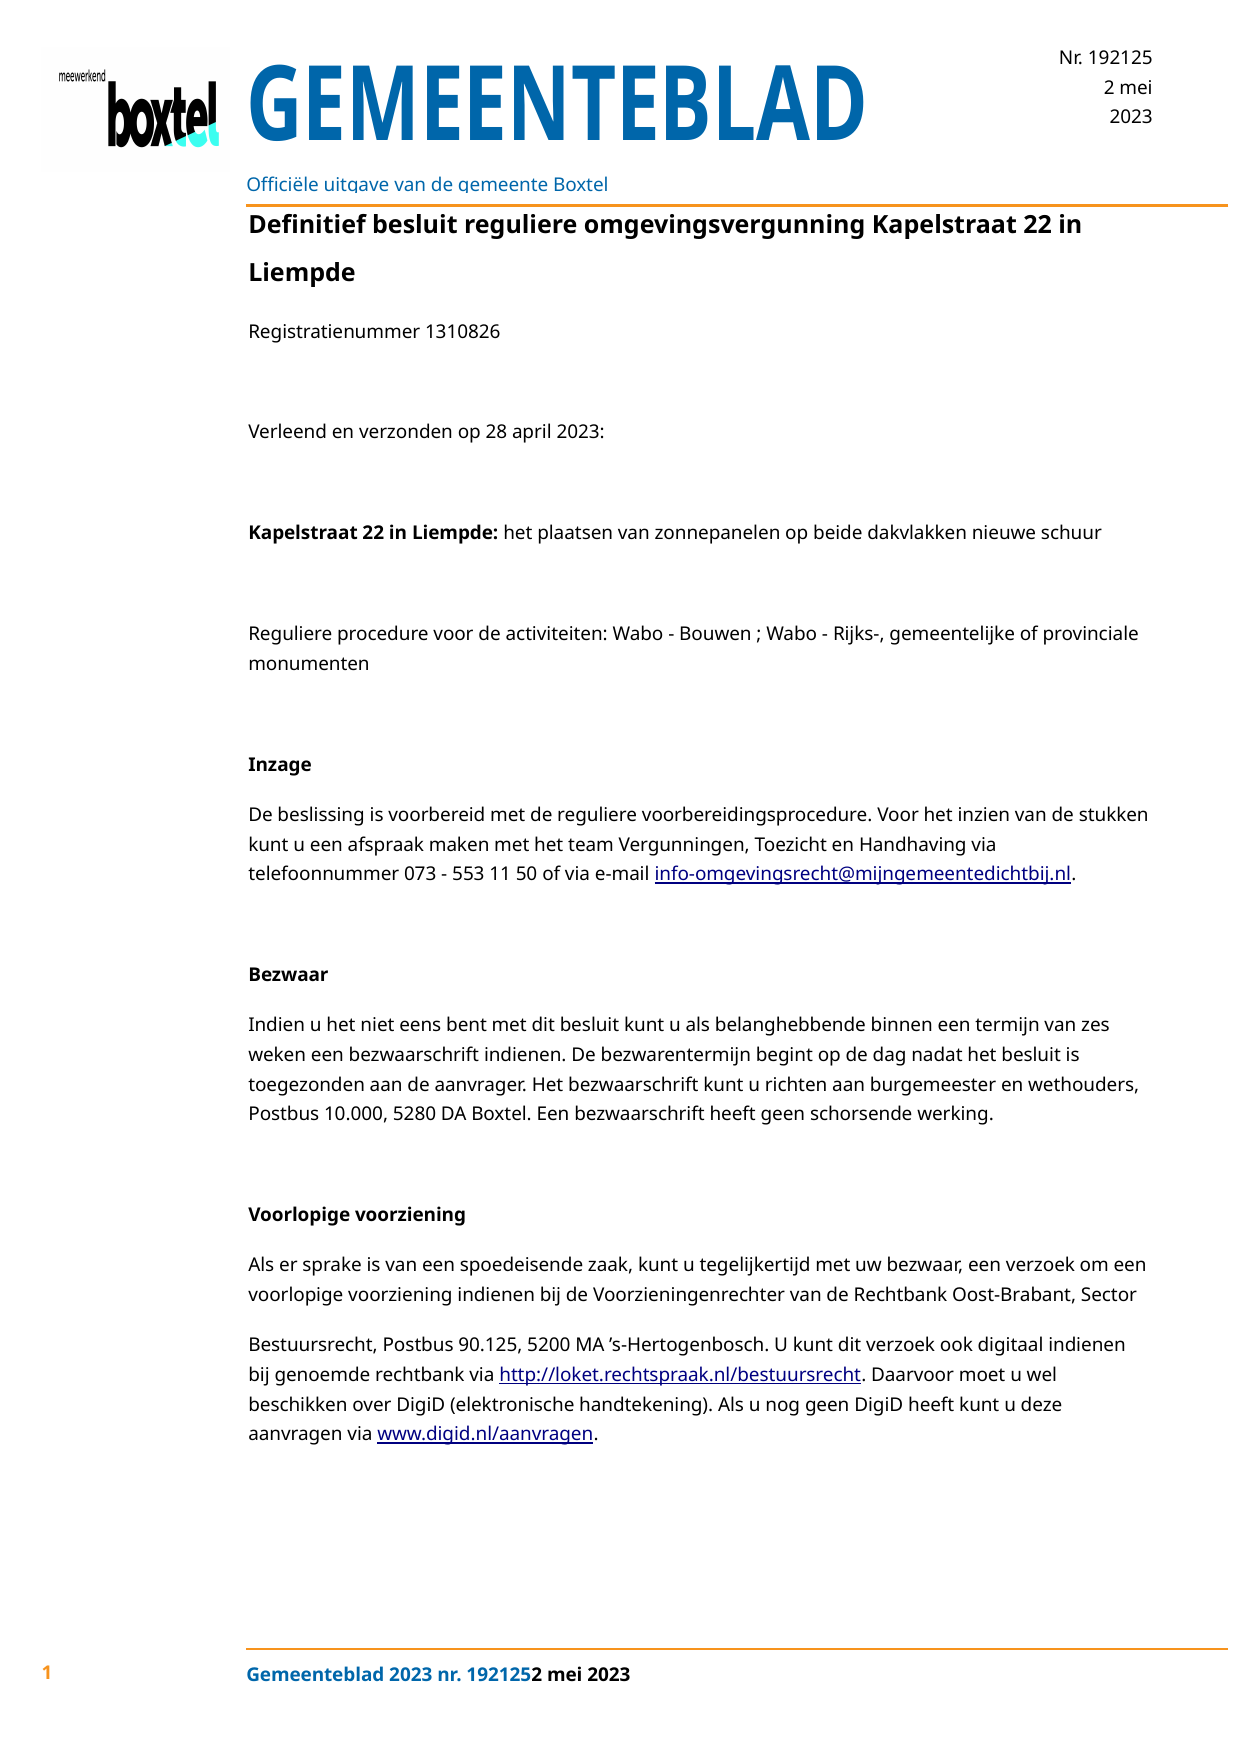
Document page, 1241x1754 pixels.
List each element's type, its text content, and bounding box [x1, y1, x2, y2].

text Bezwaar [248, 961, 1152, 987]
text Verleend en verzonden op 28 april 2023: [248, 419, 1152, 444]
text Indien u het niet eens bent met dit besluit kunt u als belanghebbende binnen een termijn van zes weken een bezwaarschrift indienen. De bezwarentermijn begint op de dag nadat het besluit is toegezonden aan de aanvrager. Het bezwaarschrift kunt u richten aan burgemeester en wethouders, Postbus 10.000, 5280 DA Boxtel. Een bezwaarschrift heeft geen schorsende werking. [248, 1012, 1152, 1126]
text Kapelstraat 22 in Liempde: het plaatsen van zonnepanelen op beide dakvlakken nieuwe schuur [248, 519, 1152, 545]
text Reguliere procedure voor de activiteiten: Wabo - Bouwen ; Wabo - Rijks-, gemeentelijke of provinciale monumenten [248, 620, 1152, 676]
text Inzage [248, 751, 1152, 777]
text Definitief besluit reguliere omgevingsvergunning Kapelstraat 22 in Liempde [248, 207, 1152, 288]
text Bestuursrecht, Postbus 90.125, 5200 MA ’s-Hertogenbosch. U kunt dit verzoek ook digitaal indienen bij genoemde rechtbank via http://loket.rechtspraak.nl/bestuursrecht. Daarvoor moet u wel beschikken over DigiD (elektronische handtekening). Als u nog geen DigiD heeft kunt u deze aanvragen via www.digid.nl/aanvragen. [248, 1332, 1152, 1446]
picture [41, 47, 231, 172]
text Als er sprake is van een spoedeisende zaak, kunt u tegelijkertijd met uw bezwaar, een verzoek om een voorlopige voorziening indienen bij de Voorzieningenrechter van de Rechtbank Oost-Brabant, Sector [248, 1252, 1152, 1307]
text De beslissing is voorbereid met de reguliere voorbereidingsprocedure. Voor het inzien van de stukken kunt u een afspraak maken met het team Vergunningen, Toezicht en Handhaving via telefoonnummer 073 - 553 11 50 of via e-mail info-omgevingsrecht@mijngemeentedichtbij.nl. [248, 801, 1152, 886]
text Voorlopige voorziening [248, 1201, 1152, 1227]
text Registratienummer 1310826 [248, 318, 1152, 344]
